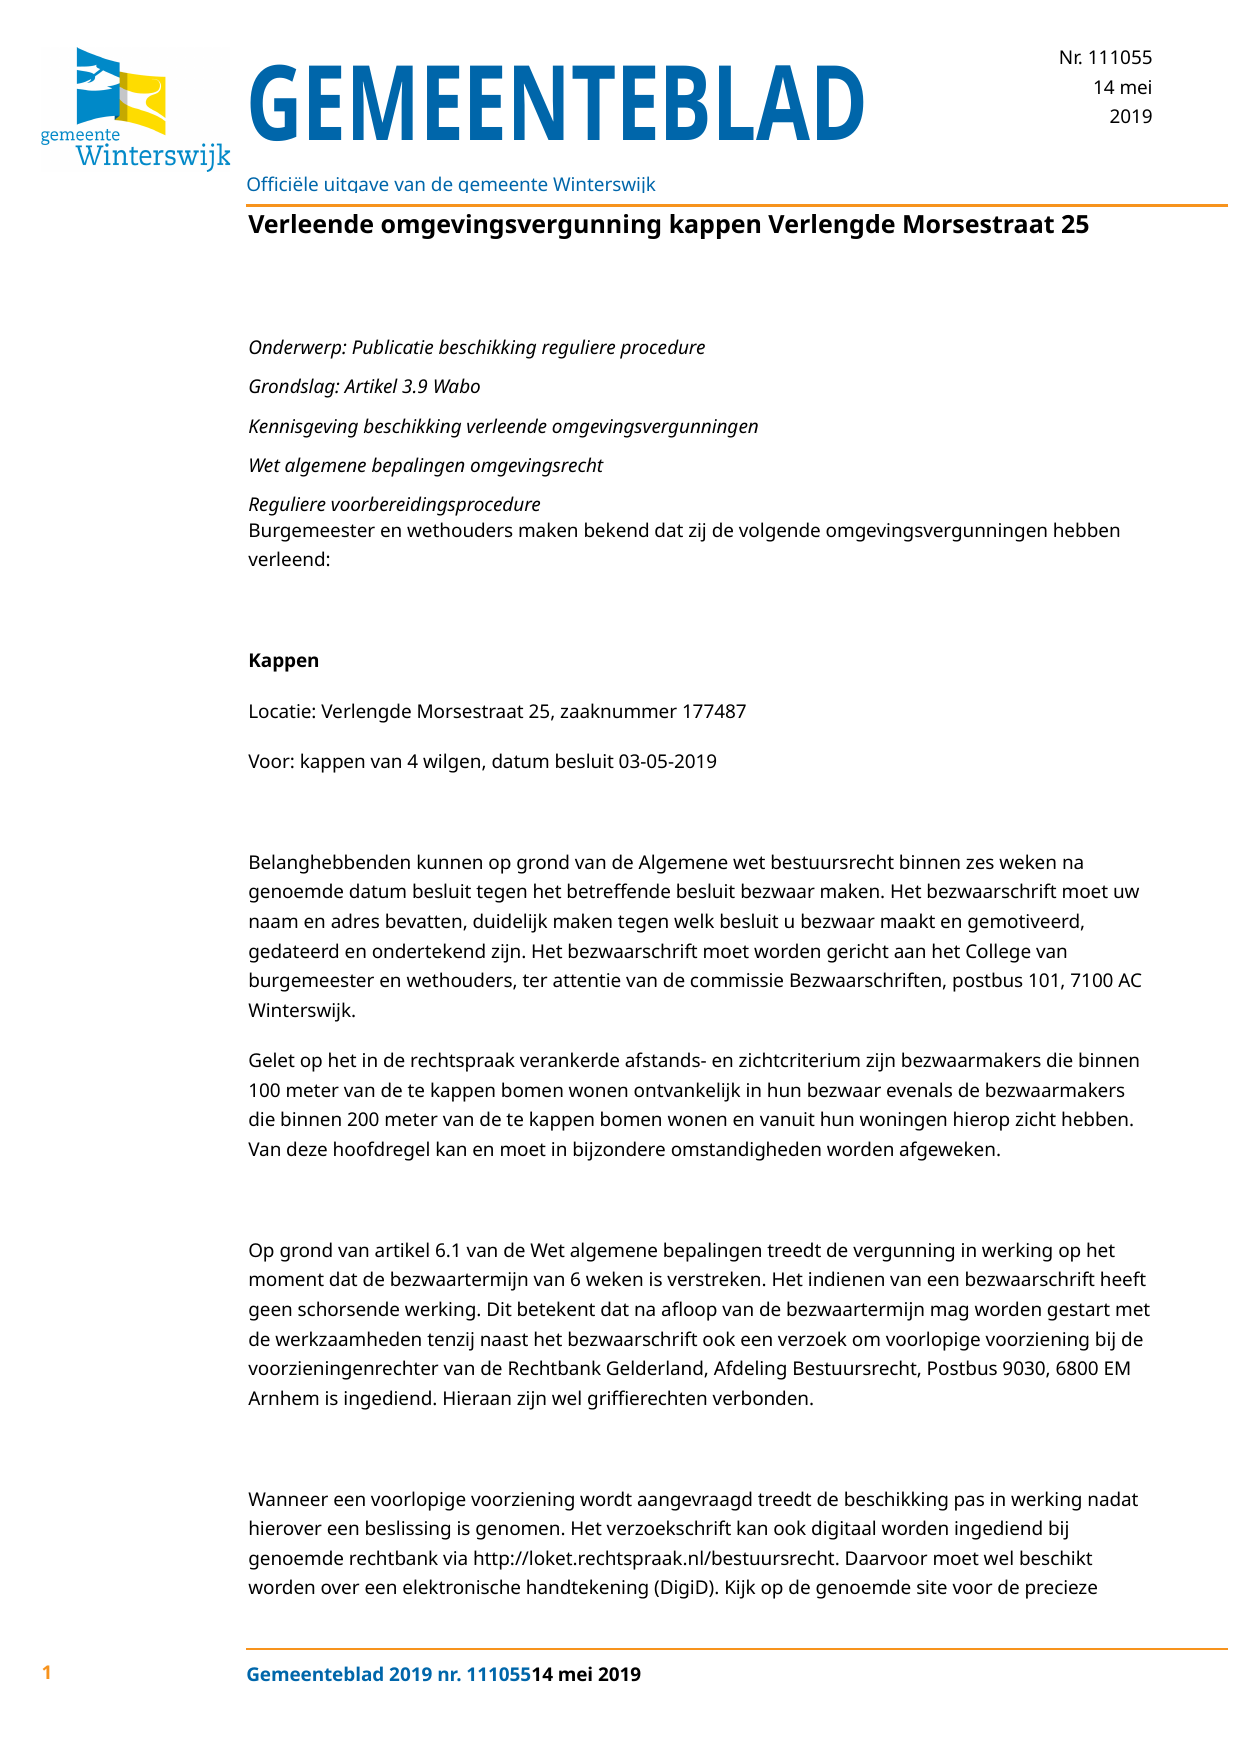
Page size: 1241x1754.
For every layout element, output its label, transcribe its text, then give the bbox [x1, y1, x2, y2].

text Voor: kappen van 4 wilgen, datum besluit 03-05-2019 [248, 748, 1152, 774]
text Reguliere voorbereidingsprocedure [248, 491, 1152, 517]
text Verleende omgevingsvergunning kappen Verlengde Morsestraat 25 [248, 207, 1152, 241]
picture [225, 153, 231, 162]
text Wanneer een voorlopige voorziening wordt aangevraagd treedt de beschikking pas in werking nadat hierover een beslissing is genomen. Het verzoekschrift kan ook digitaal worden ingediend bij genoemde rechtbank via http://loket.rechtspraak.nl/bestuursrecht. Daarvoor moet wel beschikt worden over een elektronische handtekening (DigiD). Kijk op de genoemde site voor de precieze [248, 1486, 1152, 1600]
text Onderwerp: Publicatie beschikking reguliere procedure [248, 334, 1152, 360]
text Kappen [248, 647, 1152, 673]
text Op grond van artikel 6.1 van de Wet algemene bepalingen treedt de vergunning in werking op het moment dat de bezwaartermijn van 6 weken is verstreken. Het indienen van een bezwaarschrift heeft geen schorsende werking. Dit betekent dat na afloop van de bezwaartermijn mag worden gestart met de werkzaamheden tenzij naast het bezwaarschrift ook een verzoek om voorlopige voorziening bij de voorzieningenrechter van de Rechtbank Gelderland, Afdeling Bestuursrecht, Postbus 9030, 6800 EM Arnhem is ingediend. Hieraan zijn wel griffierechten verbonden. [248, 1237, 1152, 1411]
text Locatie: Verlengde Morsestraat 25, zaaknummer 177487 [248, 698, 1152, 724]
text Belanghebbenden kunnen op grond van de Algemene wet bestuursrecht binnen zes weken na genoemde datum besluit tegen het betreffende besluit bezwaar maken. Het bezwaarschrift moet uw naam en adres bevatten, duidelijk maken tegen welk besluit u bezwaar maakt en gemotiveerd, gedateerd en ondertekend zijn. Het bezwaarschrift moet worden gericht aan het College van burgemeester en wethouders, ter attentie van de commissie Bezwaarschriften, postbus 101, 7100 AC Winterswijk. [248, 849, 1152, 1023]
text Kennisgeving beschikking verleende omgevingsvergunningen [248, 413, 1152, 438]
text Burgemeester en wethouders maken bekend dat zij de volgende omgevingsvergunningen hebben verleend: [248, 517, 1152, 572]
picture [41, 47, 231, 172]
text Grondslag: Artikel 3.9 Wabo [248, 373, 1152, 399]
text Wet algemene bepalingen omgevingsrecht [248, 452, 1152, 478]
text Gelet op het in de rechtspraak verankerde afstands- en zichtcriterium zijn bezwaarmakers die binnen 100 meter van de te kappen bomen wonen ontvankelijk in hun bezwaar evenals de bezwaarmakers die binnen 200 meter van de te kappen bomen wonen en vanuit hun woningen hierop zicht hebben. Van deze hoofdregel kan en moet in bijzondere omstandigheden worden afgeweken. [248, 1047, 1152, 1162]
